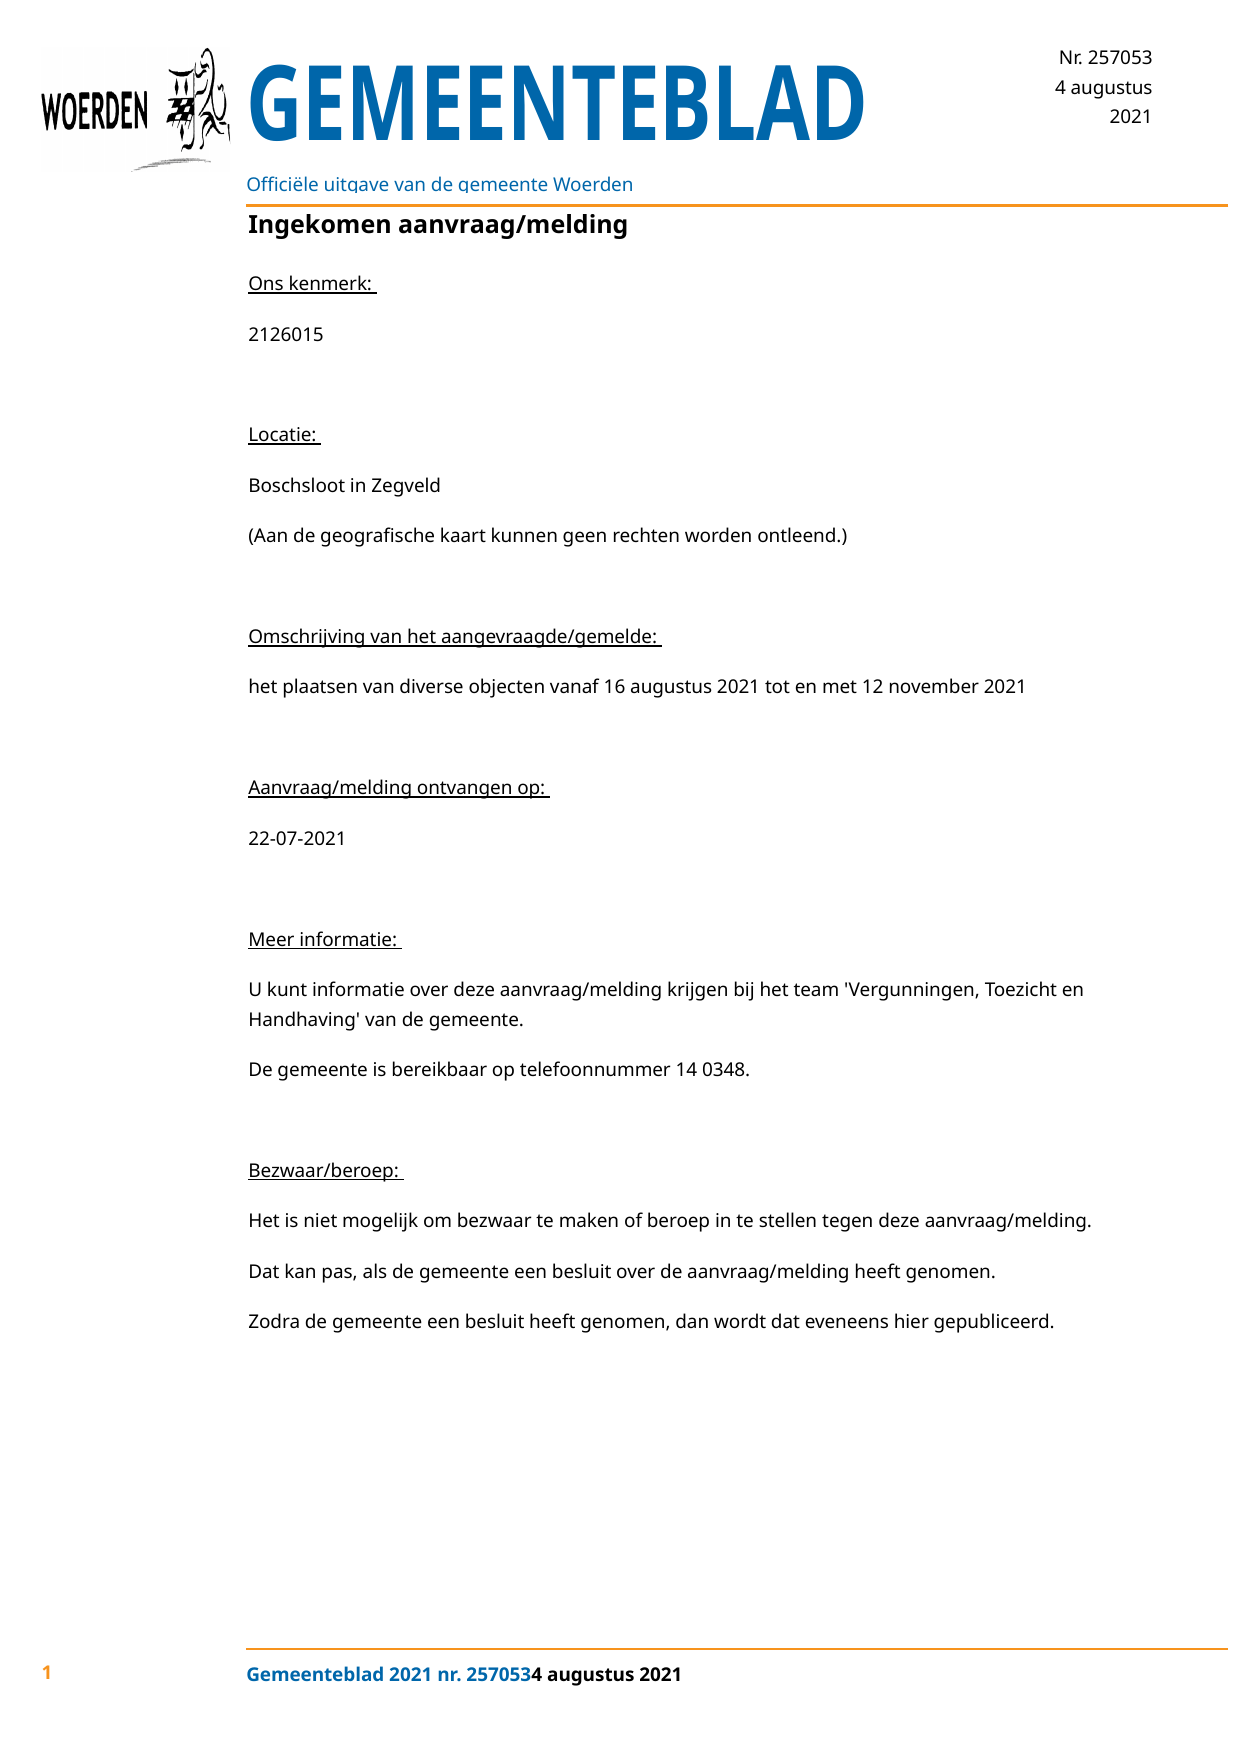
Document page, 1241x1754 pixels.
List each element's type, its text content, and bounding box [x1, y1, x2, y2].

text De gemeente is bereikbaar op telefoonnummer 14 0348. [248, 1056, 1152, 1082]
text Het is niet mogelijk om bezwaar te maken of beroep in te stellen tegen deze aanvraag/melding. [248, 1207, 1152, 1233]
text U kunt informatie over deze aanvraag/melding krijgen bij het team 'Vergunningen, Toezicht en Handhaving' van de gemeente. [248, 976, 1152, 1031]
text 2126015 [248, 321, 1152, 346]
text Dat kan pas, als de gemeente een besluit over de aanvraag/melding heeft genomen. [248, 1258, 1152, 1283]
text (Aan de geografische kaart kunnen geen rechten worden ontleend.) [248, 522, 1152, 548]
text Locatie: [248, 422, 1152, 447]
text Boschsloot in Zegveld [248, 472, 1152, 498]
picture [41, 47, 231, 172]
text Bezwaar/beroep: [248, 1157, 1152, 1183]
text het plaatsen van diverse objecten vanaf 16 augustus 2021 tot en met 12 november 2021 [248, 674, 1152, 699]
text Meer informatie: [248, 926, 1152, 951]
text Omschrijving van het aangevraagde/gemelde: [248, 623, 1152, 649]
text Aanvraag/melding ontvangen op: [248, 774, 1152, 800]
text 22-07-2021 [248, 825, 1152, 851]
text Ons kenmerk: [248, 270, 1152, 296]
text Zodra de gemeente een besluit heeft genomen, dan wordt dat eveneens hier gepubliceerd. [248, 1308, 1152, 1334]
text Ingekomen aanvraag/melding [248, 207, 1152, 241]
